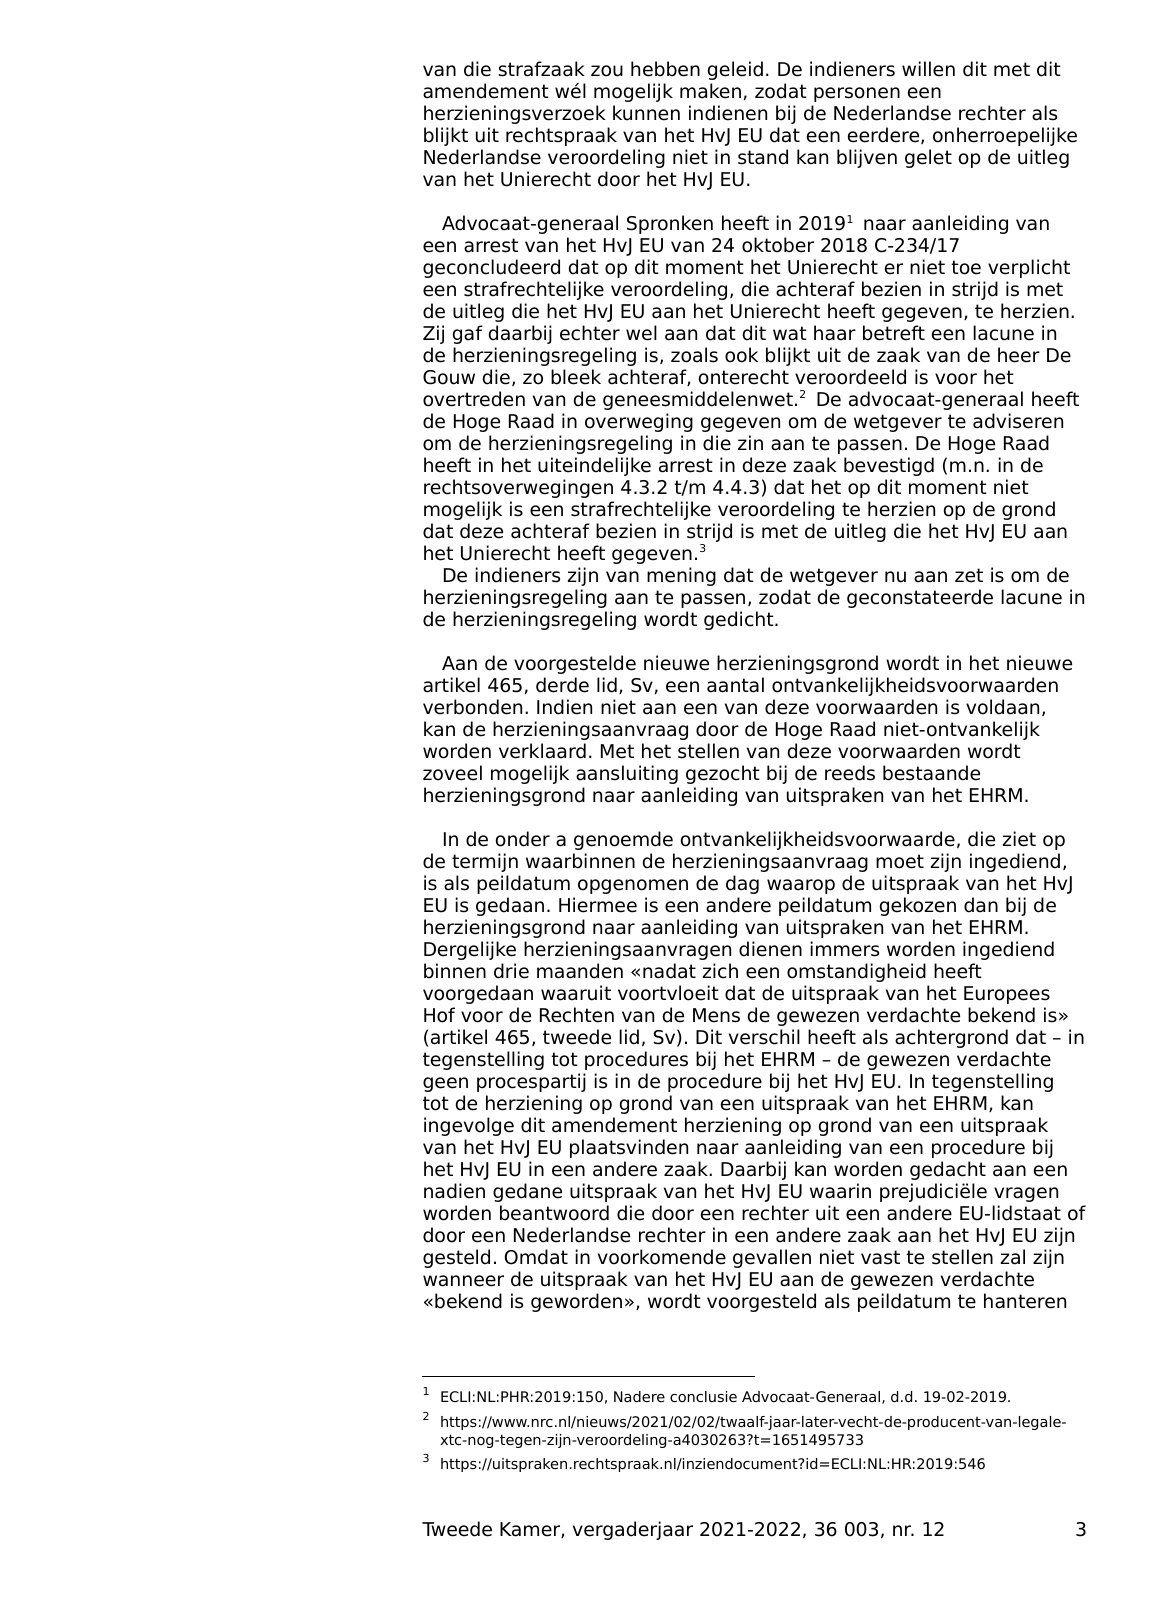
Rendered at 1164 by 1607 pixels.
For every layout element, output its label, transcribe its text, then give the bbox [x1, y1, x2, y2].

text ECLI:NL:PHR:2019:150, Nadere conclusie Advocaat-Generaal, d.d. 19-02-2019. [422, 1385, 1087, 1407]
text van die strafzaak zou hebben geleid. De indieners willen dit met dit amendement wél mogelijk maken, zodat personen een herzieningsverzoek kunnen indienen bij de Nederlandse rechter als blijkt uit rechtspraak van het HvJ EU dat een eerdere, onherroepelijke Nederlandse veroordeling niet in stand kan blijven gelet op de uitleg van het Unierecht door het HvJ EU. [422, 59, 1087, 191]
text https://uitspraken.rechtspraak.nl/inziendocument?id=ECLI:NL:HR:2019:546 [422, 1452, 1087, 1474]
text Aan de voorgestelde nieuwe herzieningsgrond wordt in het nieuwe artikel 465, derde lid, Sv, een aantal ontvankelijkheidsvoorwaarden verbonden. Indien niet aan een van deze voorwaarden is voldaan, kan de herzieningsaanvraag door de Hoge Raad niet-ontvankelijk worden verklaard. Met het stellen van deze voorwaarden wordt zoveel mogelijk aansluiting gezocht bij de reeds bestaande herzieningsgrond naar aanleiding van uitspraken van het EHRM. [422, 653, 1087, 807]
text Advocaat-generaal Spronken heeft in 2019 naar aanleiding van een arrest van het HvJ EU van 24 oktober 2018 C-234/17 geconcludeerd dat op dit moment het Unierecht er niet toe verplicht een strafrechtelijke veroordeling, die achteraf bezien in strijd is met de uitleg die het HvJ EU aan het Unierecht heeft gegeven, te herzien. Zij gaf daarbij echter wel aan dat dit wat haar betreft een lacune in de herzieningsregeling is, zoals ook blijkt uit de zaak van de heer De Gouw die, zo bleek achteraf, onterecht veroordeeld is voor het overtreden van de geneesmiddelenwet. De advocaat-generaal heeft de Hoge Raad in overweging gegeven om de wetgever te adviseren om de herzieningsregeling in die zin aan te passen. De Hoge Raad heeft in het uiteindelijke arrest in deze zaak bevestigd (m.n. in de rechtsoverwegingen 4.3.2 t/m 4.4.3) dat het op dit moment niet mogelijk is een strafrechtelijke veroordeling te herzien op de grond dat deze achteraf bezien in strijd is met de uitleg die het HvJ EU aan het Unierecht heeft gegeven. [422, 213, 1087, 565]
text In de onder a genoemde ontvankelijkheidsvoorwaarde, die ziet op de termijn waarbinnen de herzieningsaanvraag moet zijn ingediend, is als peildatum opgenomen de dag waarop de uitspraak van het HvJ EU is gedaan. Hiermee is een andere peildatum gekozen dan bij de herzieningsgrond naar aanleiding van uitspraken van het EHRM. Dergelijke herzieningsaanvragen dienen immers worden ingediend binnen drie maanden «nadat zich een omstandigheid heeft voorgedaan waaruit voortvloeit dat de uitspraak van het Europees Hof voor de Rechten van de Mens de gewezen verdachte bekend is» (artikel 465, tweede lid, Sv). Dit verschil heeft als achtergrond dat – in tegenstelling tot procedures bij het EHRM – de gewezen verdachte geen procespartij is in de procedure bij het HvJ EU. In tegenstelling tot de herziening op grond van een uitspraak van het EHRM, kan ingevolge dit amendement herziening op grond van een uitspraak van het HvJ EU plaatsvinden naar aanleiding van een procedure bij het HvJ EU in een andere zaak. Daarbij kan worden gedacht aan een nadien gedane uitspraak van het HvJ EU waarin prejudiciële vragen worden beantwoord die door een rechter uit een andere EU-lidstaat of door een Nederlandse rechter in een andere zaak aan het HvJ EU zijn gesteld. Omdat in voorkomende gevallen niet vast te stellen zal zijn wanneer de uitspraak van het HvJ EU aan de gewezen verdachte «bekend is geworden», wordt voorgesteld als peildatum te hanteren [422, 829, 1087, 1312]
text De indieners zijn van mening dat de wetgever nu aan zet is om de herzieningsregeling aan te passen, zodat de geconstateerde lacune in de herzieningsregeling wordt gedicht. [422, 565, 1087, 631]
text https://www.nrc.nl/nieuws/2021/02/02/twaalf-jaar-later-vecht-de-producent-van-legale-xtc-nog-tegen-zijn-veroordeling-a4030263?t=1651495733 [422, 1410, 1087, 1449]
